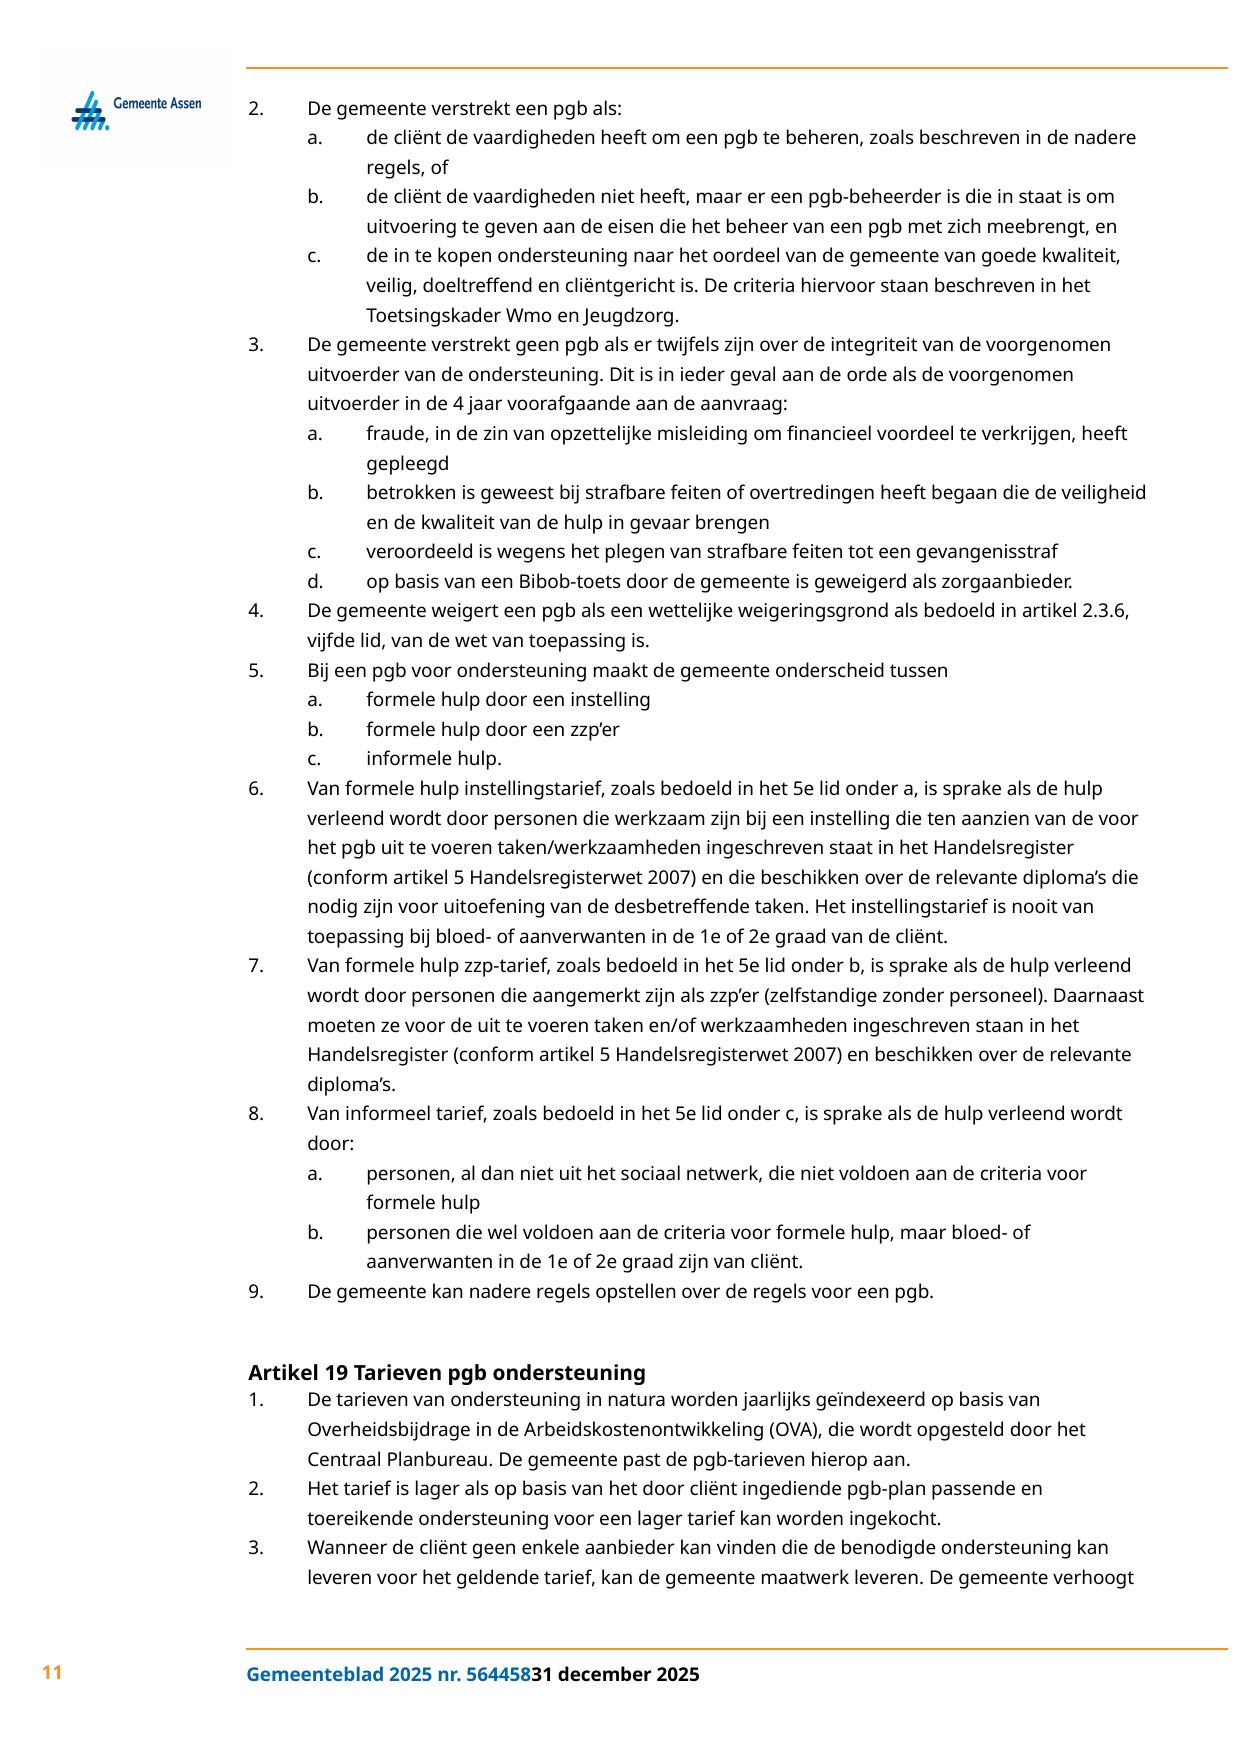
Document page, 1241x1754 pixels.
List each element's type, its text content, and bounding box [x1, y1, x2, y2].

list personen die wel voldoen aan de criteria voor formele hulp, maar bloed- of aanverwanten in de 1e of 2e graad zijn van cliënt. [307, 1219, 1152, 1274]
list formele hulp door een instelling [307, 686, 1152, 712]
list de cliënt de vaardigheden niet heeft, maar er een pgb-beheerder is die in staat is om uitvoering te geven aan de eisen die het beheer van een pgb met zich meebrengt, en [307, 183, 1152, 239]
list formele hulp door een zzp’er [307, 716, 1152, 742]
list De gemeente verstrekt een pgb als: [248, 95, 1152, 121]
list informele hulp. [307, 746, 1152, 771]
text Artikel 19 Tarieven pgb ondersteuning [248, 1358, 1152, 1387]
list betrokken is geweest bij strafbare feiten of overtredingen heeft begaan die de veiligheid en de kwaliteit van de hulp in gevaar brengen [307, 479, 1152, 535]
list de cliënt de vaardigheden heeft om een pgb te beheren, zoals beschreven in de nadere regels, of [307, 124, 1152, 180]
list Van formele hulp instellingstarief, zoals bedoeld in het 5e lid onder a, is sprake als de hulp verleend wordt door personen die werkzaam zijn bij een instelling die ten aanzien van de voor het pgb uit te voeren taken/werkzaamheden ingeschreven staat in het Handelsregister (conform artikel 5 Handelsregisterwet 2007) en die beschikken over de relevante diploma’s die nodig zijn voor uitoefening van de desbetreffende taken. Het instellingstarief is nooit van toepassing bij bloed- of aanverwanten in de 1e of 2e graad van de cliënt. [248, 775, 1152, 949]
list Bij een pgb voor ondersteuning maakt de gemeente onderscheid tussen [248, 657, 1152, 683]
list Wanneer de cliënt geen enkele aanbieder kan vinden die de benodigde ondersteuning kan leveren voor het geldende tarief, kan de gemeente maatwerk leveren. De gemeente verhoogt [248, 1534, 1152, 1590]
list Van informeel tarief, zoals bedoeld in het 5e lid onder c, is sprake als de hulp verleend wordt door: [248, 1101, 1152, 1156]
list op basis van een Bibob-toets door de gemeente is geweigerd als zorgaanbieder. [307, 568, 1152, 594]
list veroordeeld is wegens het plegen van strafbare feiten tot een gevangenisstraf [307, 538, 1152, 564]
list De gemeente weigert een pgb als een wettelijke weigeringsgrond als bedoeld in artikel 2.3.6, vijfde lid, van de wet van toepassing is. [248, 598, 1152, 653]
list fraude, in de zin van opzettelijke misleiding om financieel voordeel te verkrijgen, heeft gepleegd [307, 420, 1152, 476]
list De tarieven van ondersteuning in natura worden jaarlijks geïndexeerd op basis van Overheidsbijdrage in de Arbeidskostenontwikkeling (OVA), die wordt opgesteld door het Centraal Planbureau. De gemeente past de pgb-tarieven hierop aan. [248, 1387, 1152, 1471]
list Van formele hulp zzp-tarief, zoals bedoeld in het 5e lid onder b, is sprake als de hulp verleend wordt door personen die aangemerkt zijn als zzp’er (zelfstandige zonder personeel). Daarnaast moeten ze voor de uit te voeren taken en/of werkzaamheden ingeschreven staan in het Handelsregister (conform artikel 5 Handelsregisterwet 2007) en beschikken over de relevante diploma’s. [248, 953, 1152, 1097]
list Het tarief is lager als op basis van het door cliënt ingediende pgb-plan passende en toereikende ondersteuning voor een lager tarief kan worden ingekocht. [248, 1475, 1152, 1531]
list De gemeente verstrekt geen pgb als er twijfels zijn over de integriteit van de voorgenomen uitvoerder van de ondersteuning. Dit is in ieder geval aan de orde als de voorgenomen uitvoerder in de 4 jaar voorafgaande aan de aanvraag: [248, 331, 1152, 416]
list personen, al dan niet uit het sociaal netwerk, die niet voldoen aan de criteria voor formele hulp [307, 1160, 1152, 1215]
picture [41, 47, 231, 172]
list De gemeente kan nadere regels opstellen over de regels voor een pgb. [248, 1278, 1152, 1304]
list de in te kopen ondersteuning naar het oordeel van de gemeente van goede kwaliteit, veilig, doeltreffend en cliëntgericht is. De criteria hiervoor staan beschreven in het Toetsingskader Wmo en Jeugdzorg. [307, 243, 1152, 328]
